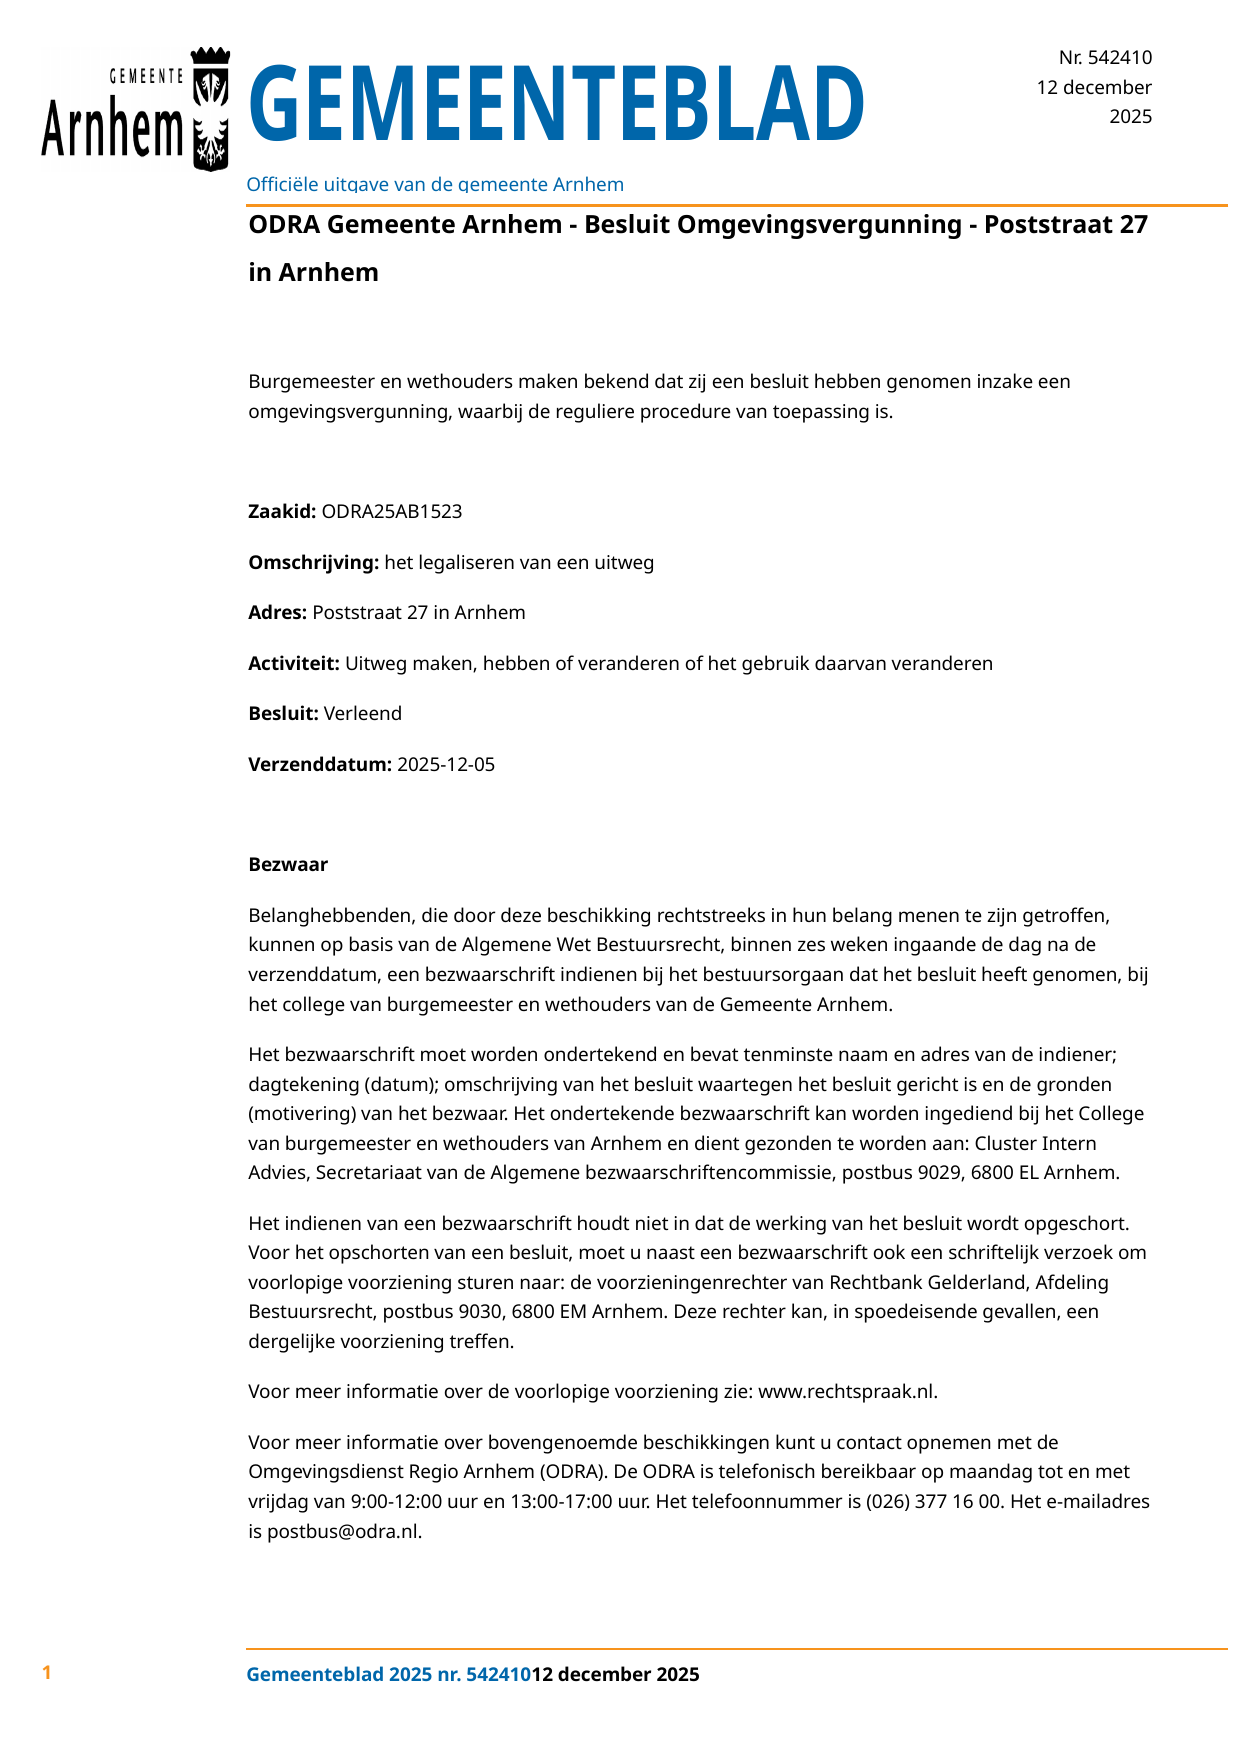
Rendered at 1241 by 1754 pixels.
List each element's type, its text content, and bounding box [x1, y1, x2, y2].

text Het bezwaarschrift moet worden ondertekend en bevat tenminste naam en adres van de indiener; dagtekening (datum); omschrijving van het besluit waartegen het besluit gericht is en de gronden (motivering) van het bezwaar. Het ondertekende bezwaarschrift kan worden ingediend bij het College van burgemeester en wethouders van Arnhem en dient gezonden te worden aan: Cluster Intern Advies, Secretariaat van de Algemene bezwaarschriftencommissie, postbus 9029, 6800 EL Arnhem. [248, 1041, 1152, 1185]
text Zaakid: ODRA25AB1523 [248, 499, 1152, 524]
text Voor meer informatie over de voorlopige voorziening zie: www.rechtspraak.nl. [248, 1379, 1152, 1404]
text Adres: Poststraat 27 in Arnhem [248, 599, 1152, 625]
text Besluit: Verleend [248, 700, 1152, 726]
text ODRA Gemeente Arnhem - Besluit Omgevingsvergunning - Poststraat 27 in Arnhem [248, 207, 1152, 288]
text Belanghebbenden, die door deze beschikking rechtstreeks in hun belang menen te zijn getroffen, kunnen op basis van de Algemene Wet Bestuursrecht, binnen zes weken ingaande de dag na de verzenddatum, een bezwaarschrift indienen bij het bestuursorgaan dat het besluit heeft genomen, bij het college van burgemeester en wethouders van de Gemeente Arnhem. [248, 902, 1152, 1017]
text Activiteit: Uitweg maken, hebben of veranderen of het gebruik daarvan veranderen [248, 650, 1152, 676]
text Verzenddatum: 2025-12-05 [248, 751, 1152, 777]
text Omschrijving: het legaliseren van een uitweg [248, 549, 1152, 575]
text Burgemeester en wethouders maken bekend dat zij een besluit hebben genomen inzake een omgevingsvergunning, waarbij de reguliere procedure van toepassing is. [248, 368, 1152, 424]
text Het indienen van een bezwaarschrift houdt niet in dat de werking van het besluit wordt opgeschort. Voor het opschorten van een besluit, moet u naast een bezwaarschrift ook een schriftelijk verzoek om voorlopige voorziening sturen naar: de voorzieningenrechter van Rechtbank Gelderland, Afdeling Bestuursrecht, postbus 9030, 6800 EM Arnhem. Deze rechter kan, in spoedeisende gevallen, een dergelijke voorziening treffen. [248, 1210, 1152, 1354]
picture [41, 47, 231, 172]
text Voor meer informatie over bovengenoemde beschikkingen kunt u contact opnemen met de Omgevingsdienst Regio Arnhem (ODRA). De ODRA is telefonisch bereikbaar op maandag tot en met vrijdag van 9:00-12:00 uur en 13:00-17:00 uur. Het telefoonnummer is (026) 377 16 00. Het e-mailadres is postbus@odra.nl. [248, 1429, 1152, 1544]
text Bezwaar [248, 852, 1152, 877]
